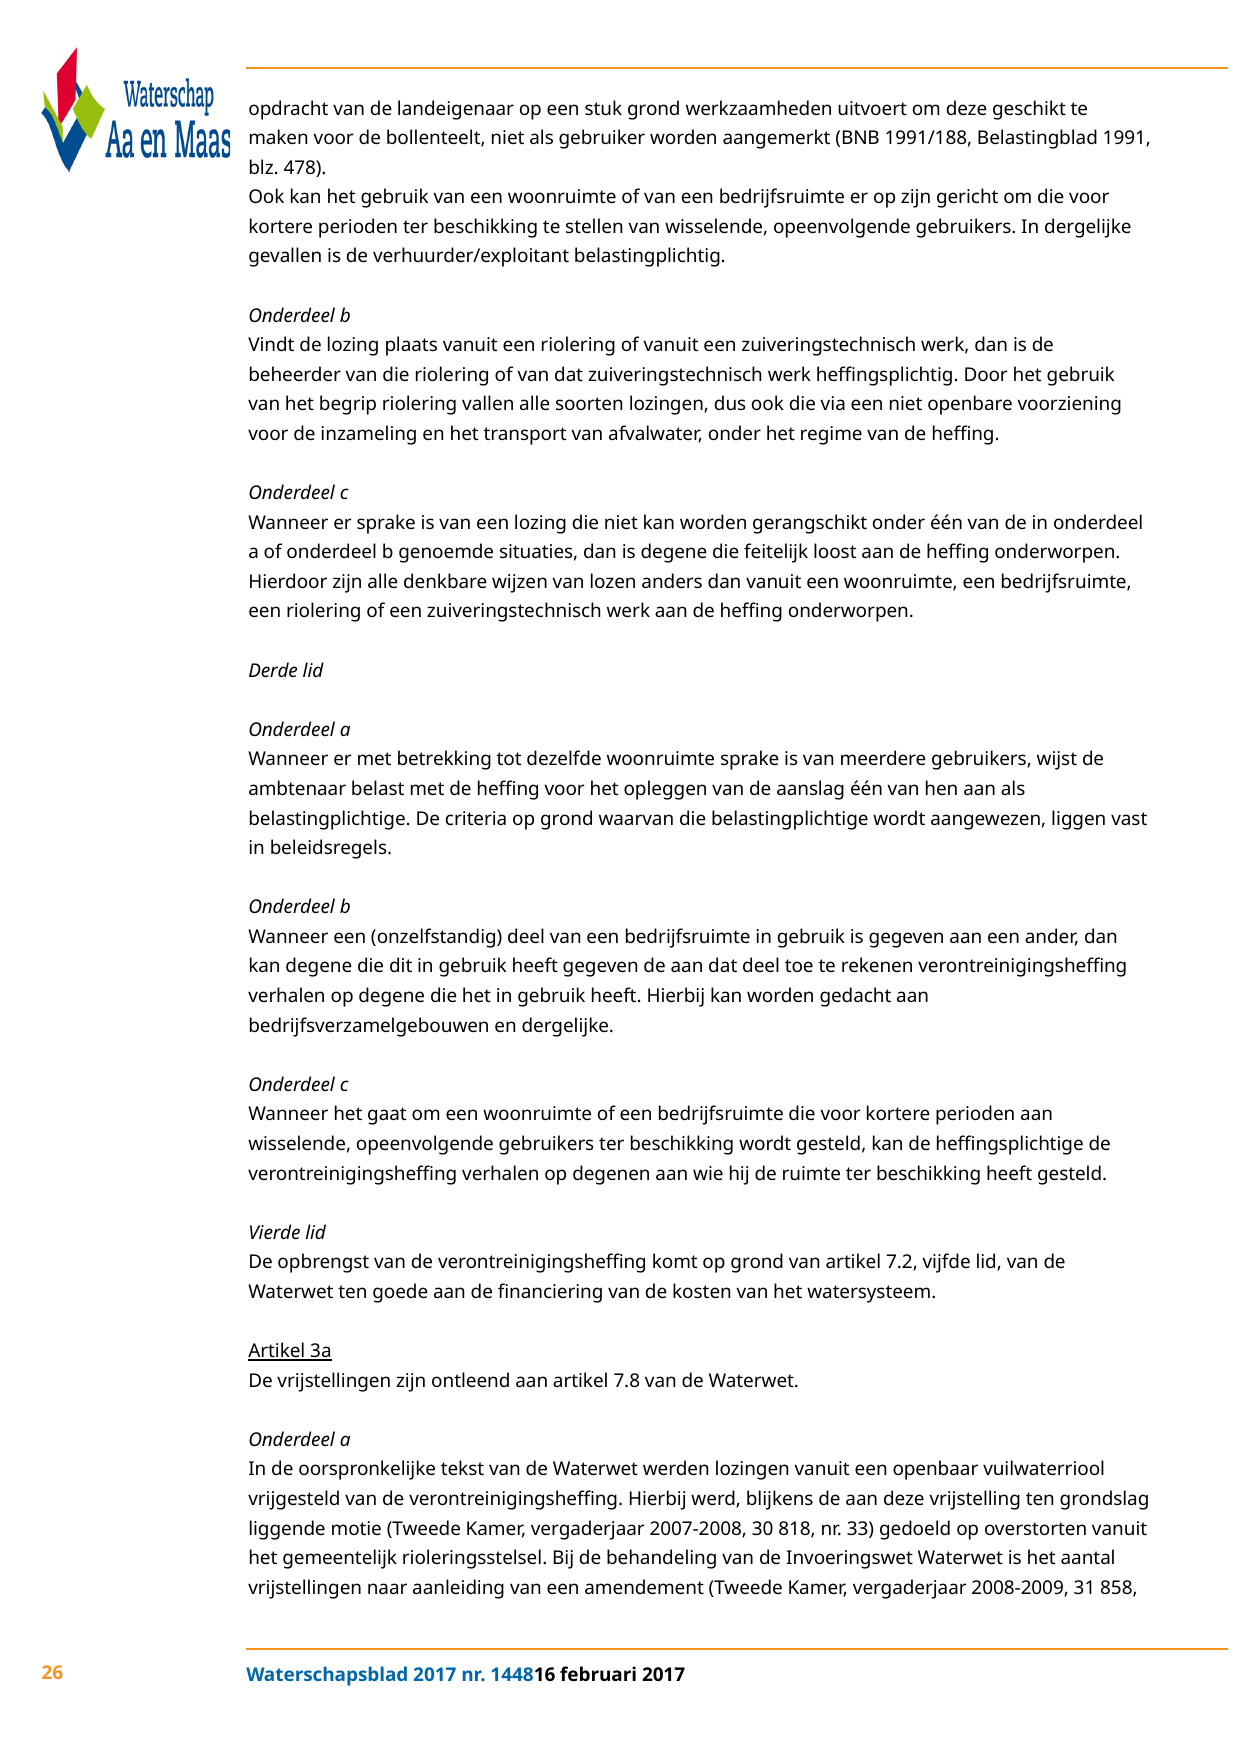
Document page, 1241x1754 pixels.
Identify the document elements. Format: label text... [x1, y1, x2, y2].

text De opbrengst van de verontreinigingsheffing komt op grond van artikel 7.2, vijfde lid, van de Waterwet ten goede aan de financiering van de kosten van het watersysteem. [248, 1248, 1152, 1304]
text Onderdeel a [248, 716, 1152, 742]
text opdracht van de landeigenaar op een stuk grond werkzaamheden uitvoert om deze geschikt te maken voor de bollenteelt, niet als gebruiker worden aangemerkt (BNB 1991/188, Belastingblad 1991, blz. 478). [248, 95, 1152, 180]
text Onderdeel b [248, 893, 1152, 919]
text Vindt de lozing plaats vanuit een riolering of vanuit een zuiveringstechnisch werk, dan is de beheerder van die riolering of van dat zuiveringstechnisch werk heffingsplichtig. Door het gebruik van het begrip riolering vallen alle soorten lozingen, dus ook die via een niet openbare voorziening voor de inzameling en het transport van afvalwater, onder het regime van de heffing. [248, 331, 1152, 446]
text De vrijstellingen zijn ontleend aan artikel 7.8 van de Waterwet. [248, 1367, 1152, 1393]
text Artikel 3a [248, 1337, 1152, 1363]
text Wanneer er sprake is van een lozing die niet kan worden gerangschikt onder één van de in onderdeel a of onderdeel b genoemde situaties, dan is degene die feitelijk loost aan de heffing onderworpen. Hierdoor zijn alle denkbare wijzen van lozen anders dan vanuit een woonruimte, een bedrijfsruimte, een riolering of een zuiveringstechnisch werk aan de heffing onderworpen. [248, 509, 1152, 623]
text Onderdeel c [248, 479, 1152, 505]
text In de oorspronkelijke tekst van de Waterwet werden lozingen vanuit een openbaar vuilwaterriool vrijgesteld van de verontreinigingsheffing. Hierbij werd, blijkens de aan deze vrijstelling ten grondslag liggende motie (Tweede Kamer, vergaderjaar 2007-2008, 30 818, nr. 33) gedoeld op overstorten vanuit het gemeentelijk rioleringsstelsel. Bij de behandeling van de Invoeringswet Waterwet is het aantal vrijstellingen naar aanleiding van een amendement (Tweede Kamer, vergaderjaar 2008-2009, 31 858, [248, 1456, 1152, 1600]
text Wanneer er met betrekking tot dezelfde woonruimte sprake is van meerdere gebruikers, wijst de ambtenaar belast met de heffing voor het opleggen van de aanslag één van hen aan als belastingplichtige. De criteria op grond waarvan die belastingplichtige wordt aangewezen, liggen vast in beleidsregels. [248, 746, 1152, 860]
text Onderdeel b [248, 302, 1152, 328]
text Onderdeel a [248, 1426, 1152, 1452]
picture [41, 47, 231, 172]
text Vierde lid [248, 1219, 1152, 1245]
text Onderdeel c [248, 1071, 1152, 1097]
text Wanneer het gaat om een woonruimte of een bedrijfsruimte die voor kortere perioden aan wisselende, opeenvolgende gebruikers ter beschikking wordt gesteld, kan de heffingsplichtige de verontreinigingsheffing verhalen op degenen aan wie hij de ruimte ter beschikking heeft gesteld. [248, 1101, 1152, 1186]
text Derde lid [248, 657, 1152, 683]
text Ook kan het gebruik van een woonruimte of van een bedrijfsruimte er op zijn gericht om die voor kortere perioden ter beschikking te stellen van wisselende, opeenvolgende gebruikers. In dergelijke gevallen is de verhuurder/exploitant belastingplichtig. [248, 183, 1152, 268]
text Wanneer een (onzelfstandig) deel van een bedrijfsruimte in gebruik is gegeven aan een ander, dan kan degene die dit in gebruik heeft gegeven de aan dat deel toe te rekenen verontreinigingsheffing verhalen op degene die het in gebruik heeft. Hierbij kan worden gedacht aan bedrijfsverzamelgebouwen en dergelijke. [248, 923, 1152, 1038]
